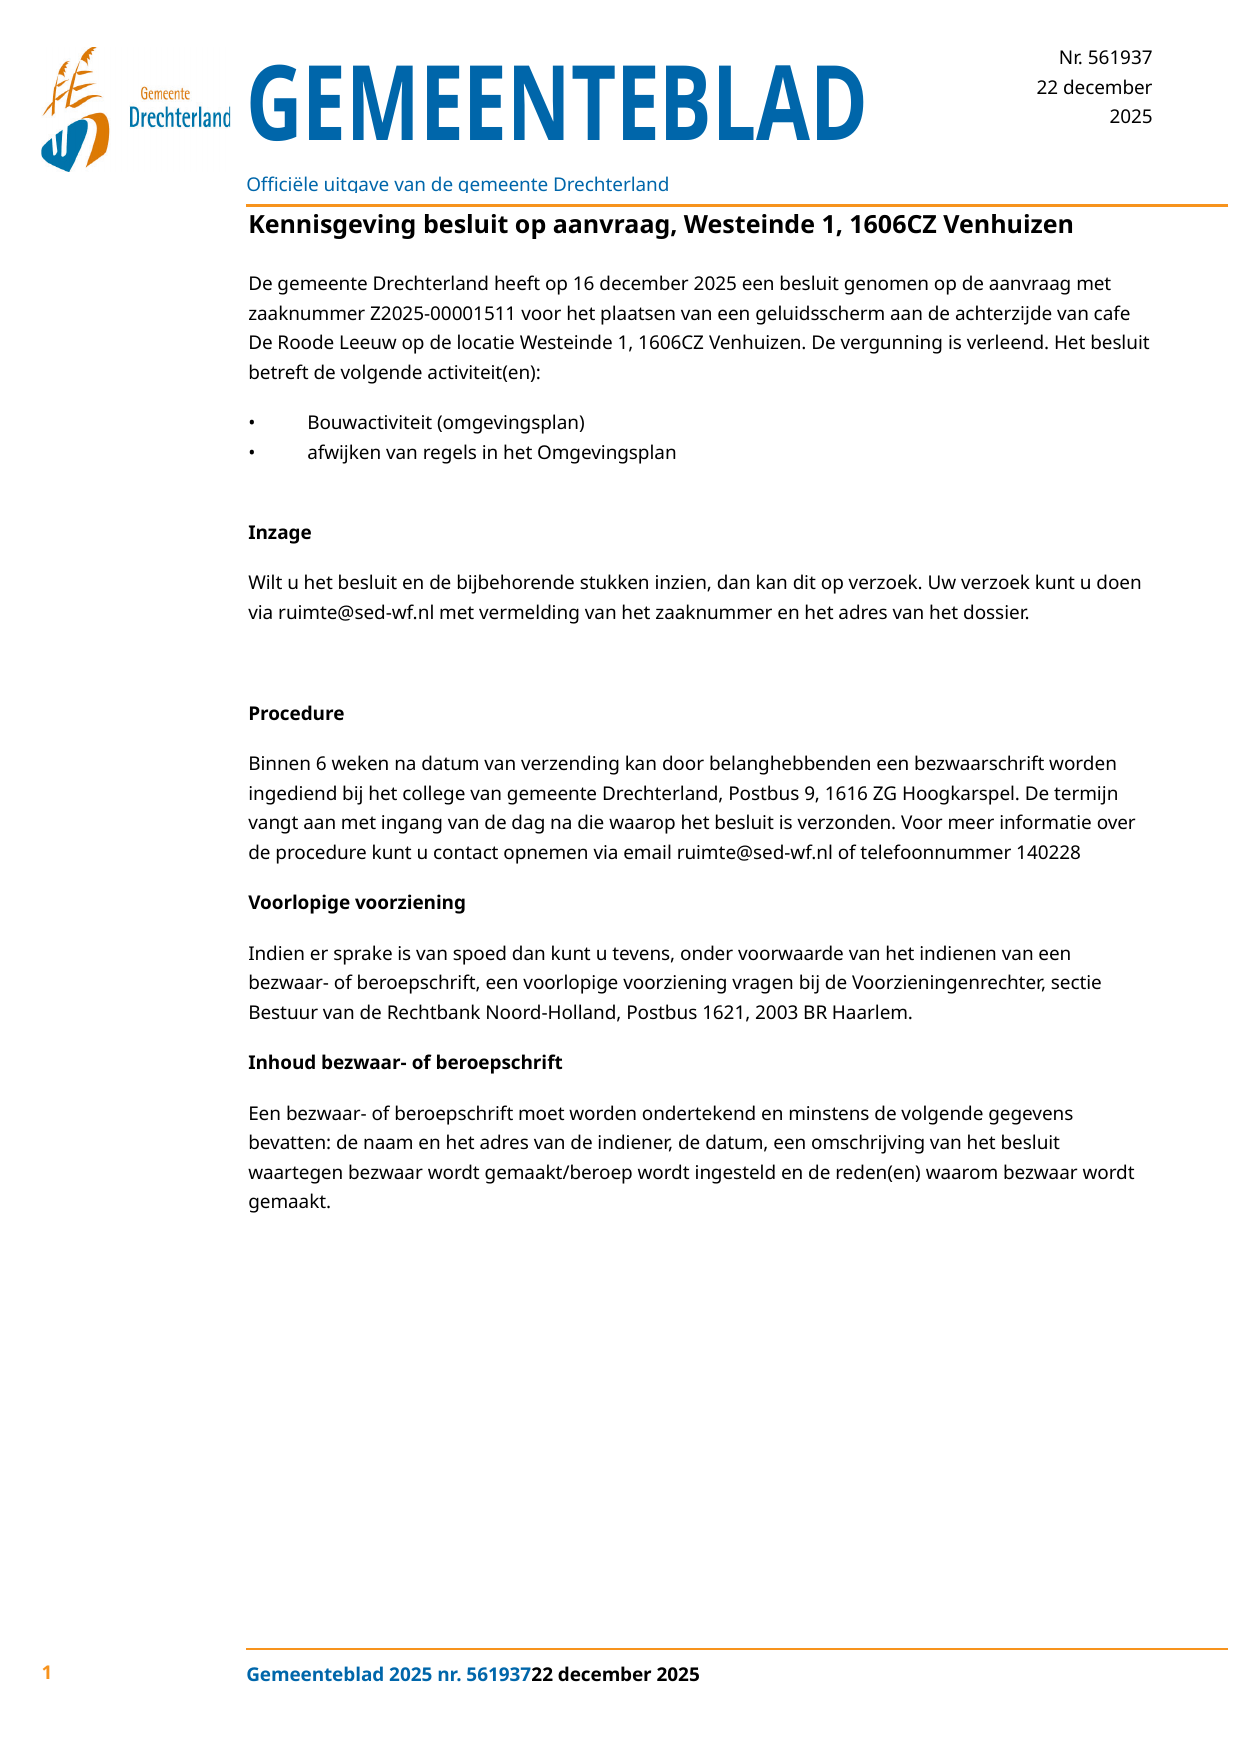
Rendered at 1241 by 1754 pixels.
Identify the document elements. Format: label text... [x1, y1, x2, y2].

text Indien er sprake is van spoed dan kunt u tevens, onder voorwaarde van het indienen van een bezwaar- of beroepschrift, een voorlopige voorziening vragen bij de Voorzieningenrechter, sectie Bestuur van de Rechtbank Noord-Holland, Postbus 1621, 2003 BR Haarlem. [248, 940, 1152, 1025]
text Voorlopige voorziening [248, 889, 1152, 915]
text Wilt u het besluit en de bijbehorende stukken inzien, dan kan dit op verzoek. Uw verzoek kunt u doen via ruimte@sed-wf.nl met vermelding van het zaaknummer en het adres van het dossier. [248, 569, 1152, 625]
text Procedure [248, 700, 1152, 726]
text Inzage [248, 519, 1152, 545]
picture [226, 115, 231, 124]
picture [41, 158, 64, 172]
text Binnen 6 weken na datum van verzending kan door belanghebbenden een bezwaarschrift worden ingediend bij het college van gemeente Drechterland, Postbus 9, 1616 ZG Hoogkarspel. De termijn vangt aan met ingang van de dag na die waarop het besluit is verzonden. Voor meer informatie over de procedure kunt u contact opnemen via email ruimte@sed-wf.nl of telefoonnummer 140228 [248, 750, 1152, 865]
text Een bezwaar- of beroepschrift moet worden ondertekend en minstens de volgende gegevens bevatten: de naam en het adres van de indiener, de datum, een omschrijving van het besluit waartegen bezwaar wordt gemaakt/beroep wordt ingesteld en de reden(en) waarom bezwaar wordt gemaakt. [248, 1100, 1152, 1214]
text De gemeente Drechterland heeft op 16 december 2025 een besluit genomen op de aanvraag met zaaknummer Z2025-00001511 voor het plaatsen van een geluidsscherm aan de achterzijde van cafe De Roode Leeuw op de locatie Westeinde 1, 1606CZ Venhuizen. De vergunning is verleend. Het besluit betreft de volgende activiteit(en): [248, 270, 1152, 385]
list Bouwactiviteit (omgevingsplan) [248, 409, 1152, 435]
picture [41, 47, 231, 172]
list afwijken van regels in het Omgevingsplan [248, 439, 1152, 465]
text Inhoud bezwaar- of beroepschrift [248, 1049, 1152, 1075]
text Kennisgeving besluit op aanvraag, Westeinde 1, 1606CZ Venhuizen [248, 207, 1152, 241]
